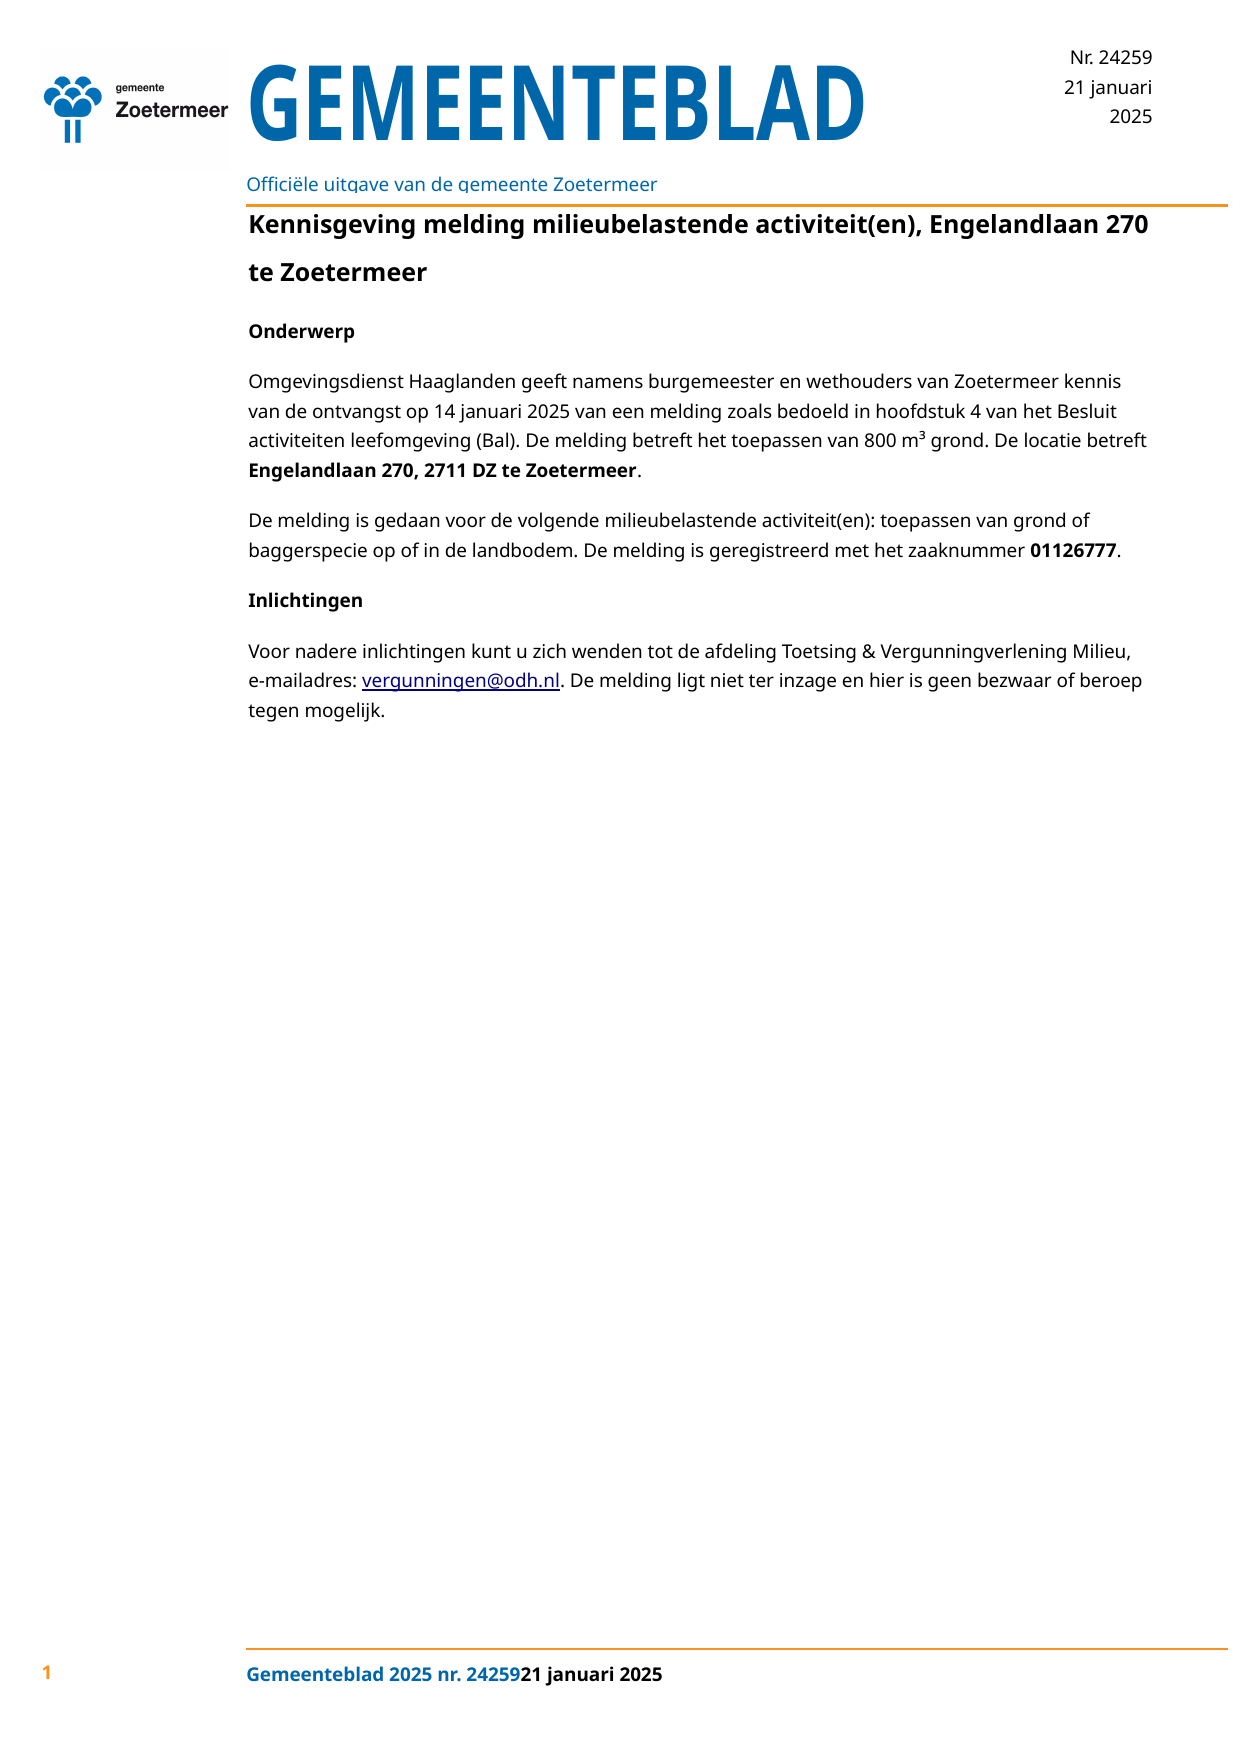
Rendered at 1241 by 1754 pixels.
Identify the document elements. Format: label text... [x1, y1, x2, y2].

text Onderwerp [248, 318, 1152, 344]
text Inlichtingen [248, 587, 1152, 613]
text Kennisgeving melding milieubelastende activiteit(en), Engelandlaan 270 te Zoetermeer [248, 207, 1152, 288]
picture [41, 47, 231, 172]
text Voor nadere inlichtingen kunt u zich wenden tot de afdeling Toetsing & Vergunningverlening Milieu, e-mailadres: vergunningen@odh.nl. De melding ligt niet ter inzage en hier is geen bezwaar of beroep tegen mogelijk. [248, 638, 1152, 723]
text De melding is gedaan voor de volgende milieubelastende activiteit(en): toepassen van grond of baggerspecie op of in de landbodem. De melding is geregistreerd met het zaaknummer 01126777. [248, 507, 1152, 563]
text Omgevingsdienst Haaglanden geeft namens burgemeester en wethouders van Zoetermeer kennis van de ontvangst op 14 januari 2025 van een melding zoals bedoeld in hoofdstuk 4 van het Besluit activiteiten leefomgeving (Bal). De melding betreft het toepassen van 800 m³ grond. De locatie betreft Engelandlaan 270, 2711 DZ te Zoetermeer. [248, 368, 1152, 483]
